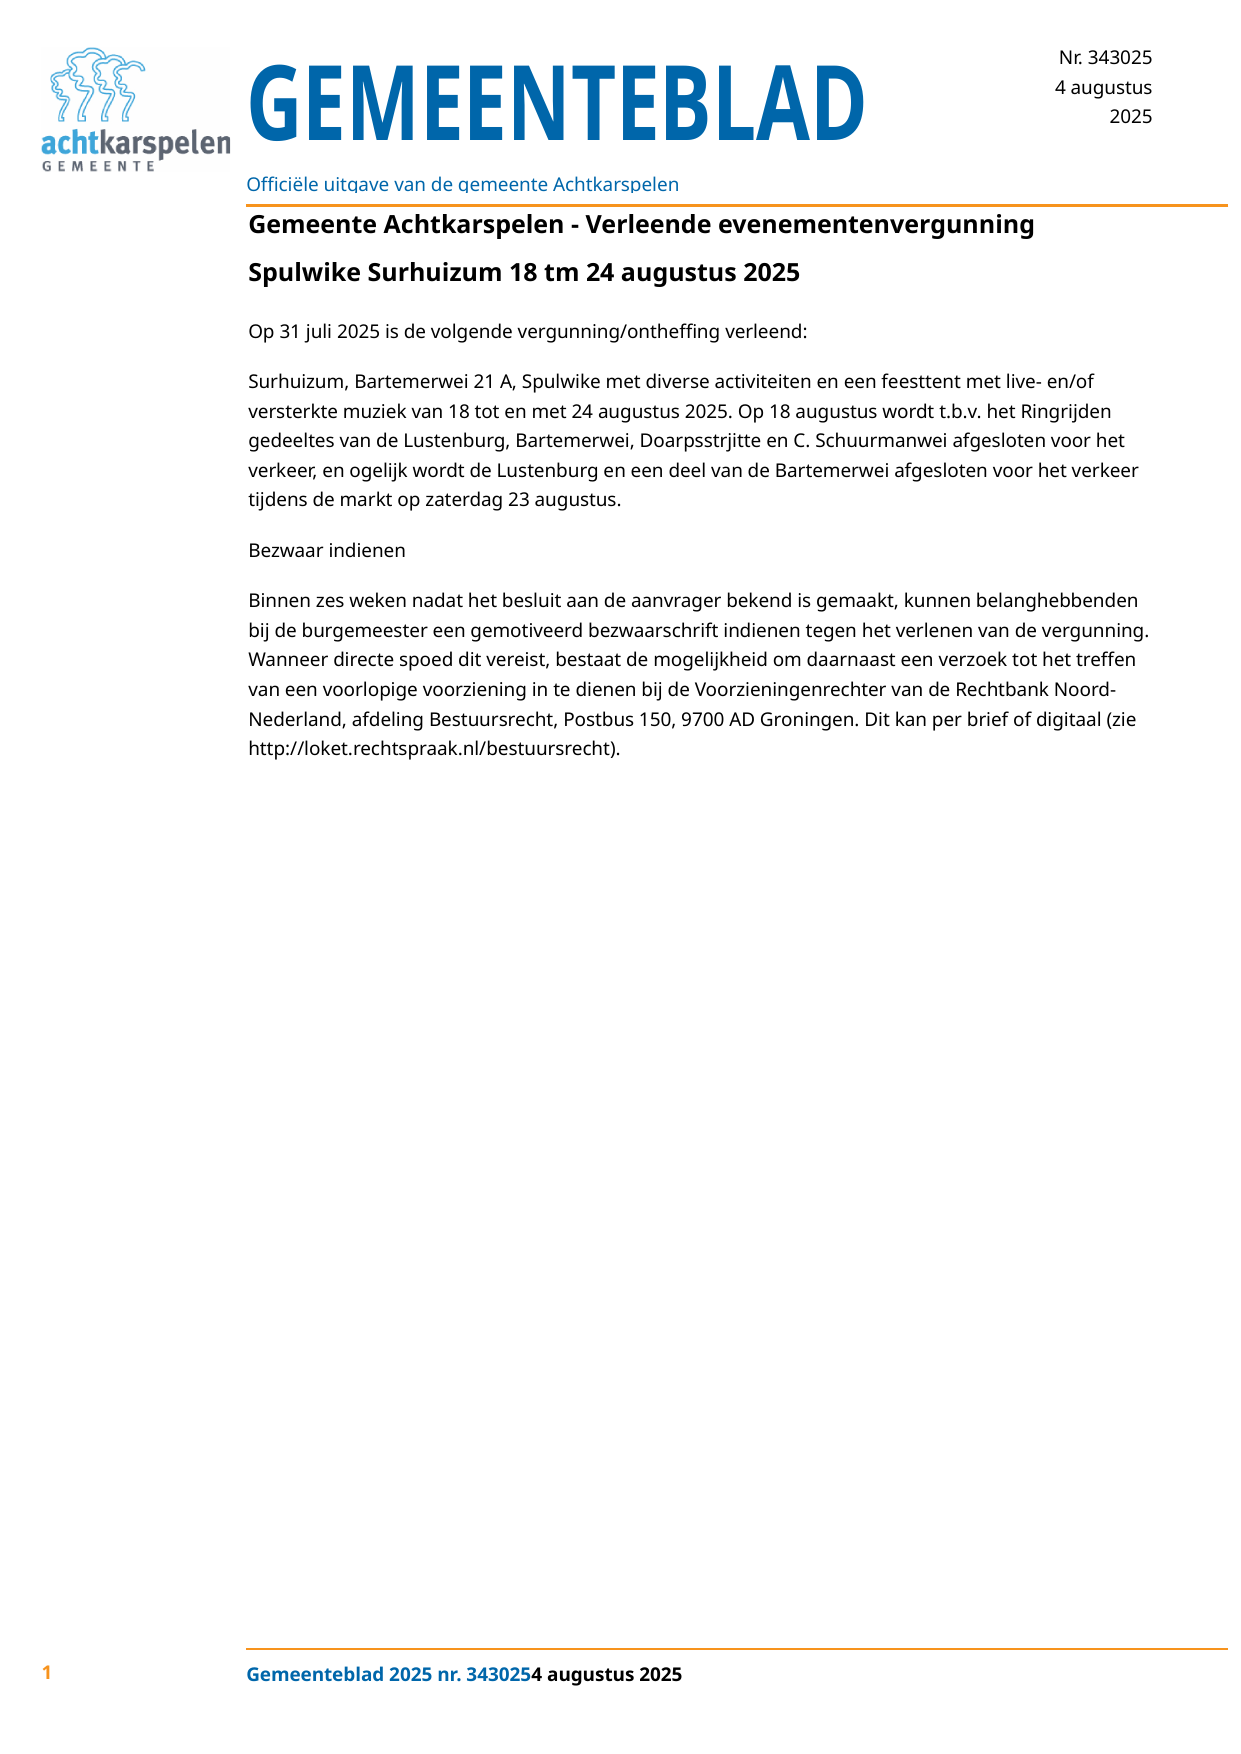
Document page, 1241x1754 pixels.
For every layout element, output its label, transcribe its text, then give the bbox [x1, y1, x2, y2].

text Gemeente Achtkarspelen - Verleende evenementenvergunning Spulwike Surhuizum 18 tm 24 augustus 2025 [248, 207, 1152, 288]
text Bezwaar indienen [248, 537, 1152, 563]
picture [41, 47, 231, 172]
text Binnen zes weken nadat het besluit aan de aanvrager bekend is gemaakt, kunnen belanghebbenden bij de burgemeester een gemotiveerd bezwaarschrift indienen tegen het verlenen van de vergunning. Wanneer directe spoed dit vereist, bestaat de mogelijkheid om daarnaast een verzoek tot het treffen van een voorlopige voorziening in te dienen bij de Voorzieningenrechter van de Rechtbank Noord-Nederland, afdeling Bestuursrecht, Postbus 150, 9700 AD Groningen. Dit kan per brief of digitaal (zie http://loket.rechtspraak.nl/bestuursrecht). [248, 587, 1152, 761]
text Op 31 juli 2025 is de volgende vergunning/ontheffing verleend: [248, 318, 1152, 344]
text Surhuizum, Bartemerwei 21 A, Spulwike met diverse activiteiten en een feesttent met live- en/of versterkte muziek van 18 tot en met 24 augustus 2025. Op 18 augustus wordt t.b.v. het Ringrijden gedeeltes van de Lustenburg, Bartemerwei, Doarpsstrjitte en C. Schuurmanwei afgesloten voor het verkeer, en ogelijk wordt de Lustenburg en een deel van de Bartemerwei afgesloten voor het verkeer tijdens de markt op zaterdag 23 augustus. [248, 368, 1152, 512]
